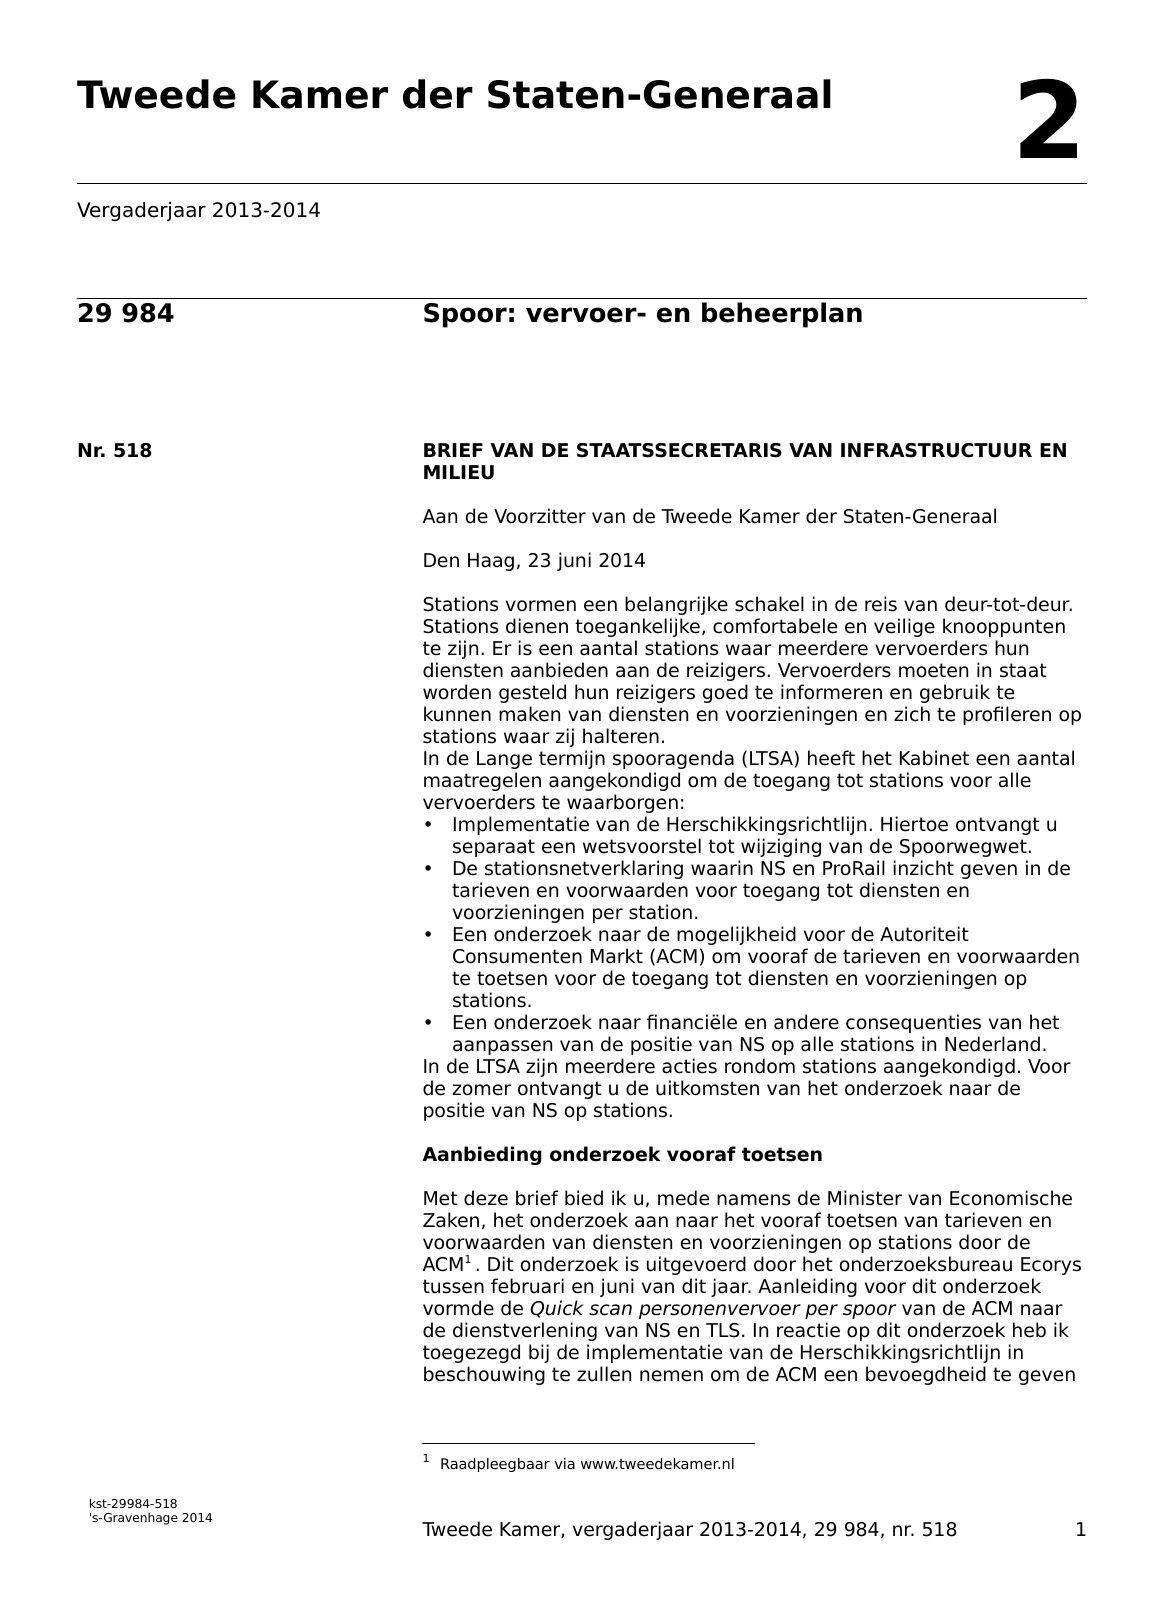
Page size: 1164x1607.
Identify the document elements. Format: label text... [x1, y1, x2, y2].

text 's-Gravenhage 2014 [88, 1511, 323, 1525]
text In de Lange termijn spooragenda (LTSA) heeft het Kabinet een aantal maatregelen aangekondigd om de toegang tot stations voor alle vervoerders te waarborgen: [422, 748, 1087, 814]
table_cell Vergaderjaar 2013-2014 [77, 184, 1087, 298]
table_header 2 [886, 59, 1087, 183]
text Den Haag, 23 juni 2014 [422, 550, 1087, 572]
subtitle 29 984 Spoor: vervoer- en beheerplan [77, 299, 1087, 329]
text • Een onderzoek naar financiële en andere consequenties van het aanpassen van de positie van NS op alle stations in Nederland. [422, 1012, 1087, 1056]
text Stations vormen een belangrijke schakel in de reis van deur-tot-deur. Stations dienen toegankelijke, comfortabele en veilige knooppunten te zijn. Er is een aantal stations waar meerdere vervoerders hun diensten aanbieden aan de reizigers. Vervoerders moeten in staat worden gesteld hun reizigers goed te informeren en gebruik te kunnen maken van diensten en voorzieningen en zich te profileren op stations waar zij halteren. [422, 594, 1087, 748]
text Raadpleegbaar via www.tweedekamer.nl [422, 1452, 1087, 1474]
text Met deze brief bied ik u, mede namens de Minister van Economische Zaken, het onderzoek aan naar het vooraf toetsen van tarieven en voorwaarden van diensten en voorzieningen op stations door de ACM. Dit onderzoek is uitgevoerd door het onderzoeksbureau Ecorys tussen februari en juni van dit jaar. Aanleiding voor dit onderzoek vormde de Quick scan personenvervoer per spoor van de ACM naar de dienstverlening van NS en TLS. In reactie op dit onderzoek heb ik toegezegd bij de implementatie van de Herschikkingsrichtlijn in beschouwing te zullen nemen om de ACM een bevoegdheid te geven [422, 1188, 1087, 1386]
text • Implementatie van de Herschikkingsrichtlijn. Hiertoe ontvangt u separaat een wetsvoorstel tot wijziging van de Spoorwegwet. [422, 814, 1087, 858]
text • Een onderzoek naar de mogelijkheid voor de Autoriteit Consumenten Markt (ACM) om vooraf de tarieven en voorwaarden te toetsen voor de toegang tot diensten en voorzieningen op stations. [422, 924, 1087, 1012]
text kst-29984-518 [88, 1497, 323, 1511]
table_header Tweede Kamer der Staten-Generaal [77, 59, 886, 183]
subtitle Aanbieding onderzoek vooraf toetsen [422, 1144, 1087, 1166]
subtitle Nr. 518 BRIEF VAN DE STAATSSECRETARIS VAN INFRASTRUCTUUR EN MILIEU [77, 440, 1087, 484]
text • De stationsnetverklaring waarin NS en ProRail inzicht geven in de tarieven en voorwaarden voor toegang tot diensten en voorzieningen per station. [422, 858, 1087, 924]
text In de LTSA zijn meerdere acties rondom stations aangekondigd. Voor de zomer ontvangt u de uitkomsten van het onderzoek naar de positie van NS op stations. [422, 1056, 1087, 1122]
text Aan de Voorzitter van de Tweede Kamer der Staten-Generaal [422, 506, 1087, 528]
